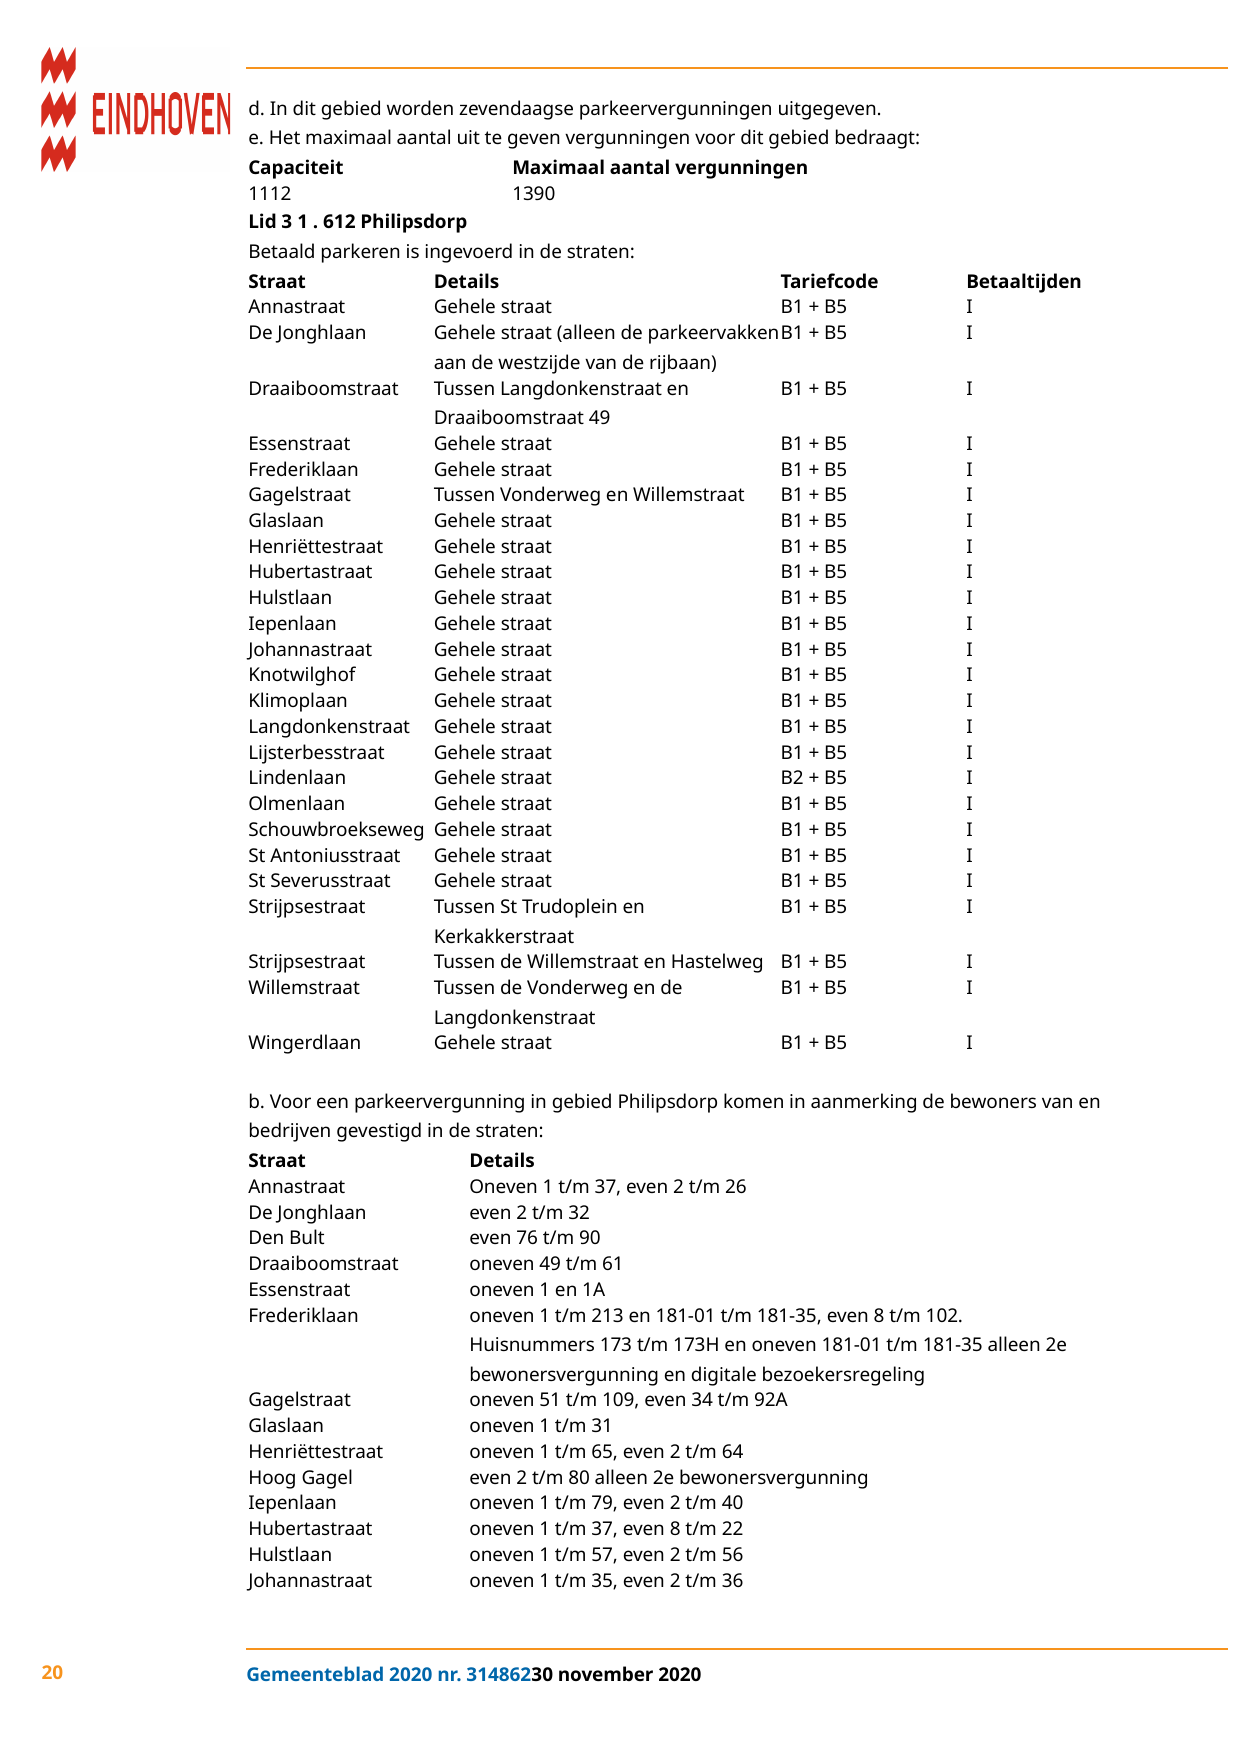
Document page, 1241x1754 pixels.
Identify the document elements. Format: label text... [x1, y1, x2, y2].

table_cell Gagelstraat [248, 1387, 469, 1412]
table_cell Gehele straat (alleen de parkeervakken aan de westzijde van de rijbaan) [434, 320, 780, 375]
table_cell even 2 t/m 32 [469, 1199, 1152, 1224]
table_cell Gehele straat [434, 816, 780, 842]
table_cell De Jonghlaan [248, 1199, 469, 1224]
table_cell Gehele straat [434, 662, 780, 687]
table_cell Gehele straat [434, 610, 780, 636]
table_cell Gehele straat [434, 1030, 780, 1055]
table_cell Johannastraat [248, 636, 433, 662]
table_cell I [966, 816, 1152, 842]
table_cell I [966, 893, 1152, 948]
text Betaald parkeren is ingevoerd in de straten: [248, 238, 1152, 264]
table_header Details [434, 268, 780, 294]
table_cell Gehele straat [434, 713, 780, 739]
table_cell oneven 1 t/m 37, even 8 t/m 22 [469, 1515, 1152, 1541]
table_cell I [966, 375, 1152, 430]
table_cell Iepenlaan [248, 1490, 469, 1515]
table_cell B1 + B5 [780, 739, 966, 764]
table_cell I [966, 739, 1152, 764]
table_cell B1 + B5 [780, 713, 966, 739]
table_cell Gehele straat [434, 790, 780, 816]
table_cell B1 + B5 [780, 974, 966, 1029]
table_cell B1 + B5 [780, 688, 966, 713]
table_cell I [966, 974, 1152, 1029]
table_cell Frederiklaan [248, 1302, 469, 1387]
table_cell B1 + B5 [780, 294, 966, 319]
table_cell Draaiboomstraat [248, 1250, 469, 1276]
table_cell I [966, 294, 1152, 319]
table_cell I [966, 430, 1152, 456]
table_cell I [966, 842, 1152, 867]
table_header Straat [248, 268, 433, 294]
table_cell I [966, 585, 1152, 610]
table_cell I [966, 949, 1152, 974]
text Lid 3 1 . 612 Philipsdorp [248, 209, 1152, 234]
table_cell Hubertastraat [248, 1515, 469, 1541]
table_cell oneven 49 t/m 61 [469, 1250, 1152, 1276]
table_cell Hubertastraat [248, 559, 433, 584]
table_cell Gehele straat [434, 430, 780, 456]
table_cell Lijsterbesstraat [248, 739, 433, 764]
table_cell B1 + B5 [780, 868, 966, 893]
table_cell I [966, 533, 1152, 559]
text b. Voor een parkeervergunning in gebied Philipsdorp komen in aanmerking de bewoners van en bedrijven gevestigd in de straten: [248, 1088, 1152, 1143]
table_cell I [966, 507, 1152, 533]
table_cell Henriëttestraat [248, 1438, 469, 1464]
table_cell B2 + B5 [780, 765, 966, 790]
table_cell oneven 1 t/m 65, even 2 t/m 64 [469, 1438, 1152, 1464]
table_cell 1112 [248, 180, 512, 206]
table_cell Glaslaan [248, 1413, 469, 1438]
table_cell I [966, 610, 1152, 636]
table_cell I [966, 662, 1152, 687]
table_cell Hulstlaan [248, 1541, 469, 1567]
table_cell Frederiklaan [248, 456, 433, 482]
table_cell I [966, 559, 1152, 584]
table_cell De Jonghlaan [248, 320, 433, 375]
table_cell Gehele straat [434, 842, 780, 867]
table_cell Glaslaan [248, 507, 433, 533]
table_cell Knotwilghof [248, 662, 433, 687]
table_cell Gehele straat [434, 456, 780, 482]
table_cell Hulstlaan [248, 585, 433, 610]
table_header Details [469, 1148, 1152, 1173]
table_cell oneven 51 t/m 109, even 34 t/m 92A [469, 1387, 1152, 1412]
table_cell I [966, 765, 1152, 790]
table_cell B1 + B5 [780, 610, 966, 636]
table_cell Tussen de Willemstraat en Hastelweg [434, 949, 780, 974]
table_cell B1 + B5 [780, 456, 966, 482]
table_cell I [966, 1030, 1152, 1055]
text d. In dit gebied worden zevendaagse parkeervergunningen uitgegeven. [248, 95, 1152, 121]
table_cell Annastraat [248, 1173, 469, 1199]
table_cell I [966, 320, 1152, 375]
table_cell B1 + B5 [780, 375, 966, 430]
table_cell Essenstraat [248, 1276, 469, 1302]
table_cell Strijpsestraat [248, 949, 433, 974]
table_cell even 2 t/m 80 alleen 2e bewonersvergunning [469, 1464, 1152, 1489]
table_cell B1 + B5 [780, 320, 966, 375]
table_cell Draaiboomstraat [248, 375, 433, 430]
table_cell I [966, 482, 1152, 507]
table_cell Tussen St Trudoplein en Kerkakkerstraat [434, 893, 780, 948]
table_cell oneven 1 t/m 213 en 181-01 t/m 181-35, even 8 t/m 102. Huisnummers 173 t/m 173H en oneven 181-01 t/m 181-35 alleen 2e bewonersvergunning en digitale bezoekersregeling [469, 1302, 1152, 1387]
table_cell Iepenlaan [248, 610, 433, 636]
table_cell even 76 t/m 90 [469, 1225, 1152, 1250]
table_cell Gehele straat [434, 868, 780, 893]
table_cell Olmenlaan [248, 790, 433, 816]
table_cell Annastraat [248, 294, 433, 319]
table_cell I [966, 636, 1152, 662]
table_cell Henriëttestraat [248, 533, 433, 559]
table_cell Tussen de Vonderweg en de Langdonkenstraat [434, 974, 780, 1029]
table_cell Klimoplaan [248, 688, 433, 713]
table_cell I [966, 713, 1152, 739]
table_cell Gehele straat [434, 585, 780, 610]
table_cell Gehele straat [434, 765, 780, 790]
text e. Het maximaal aantal uit te geven vergunningen voor dit gebied bedraagt: [248, 124, 1152, 150]
table_cell Gehele straat [434, 294, 780, 319]
table_cell Tussen Vonderweg en Willemstraat [434, 482, 780, 507]
table_cell oneven 1 t/m 35, even 2 t/m 36 [469, 1567, 1152, 1592]
table_cell oneven 1 t/m 57, even 2 t/m 56 [469, 1541, 1152, 1567]
table_header Straat [248, 1148, 469, 1173]
table_cell Oneven 1 t/m 37, even 2 t/m 26 [469, 1173, 1152, 1199]
table_header Maximaal aantal vergunningen [512, 154, 1152, 180]
table_cell Schouwbroekseweg [248, 816, 433, 842]
table_cell Lindenlaan [248, 765, 433, 790]
table_cell I [966, 868, 1152, 893]
table_cell Gehele straat [434, 739, 780, 764]
table_cell B1 + B5 [780, 816, 966, 842]
table_cell B1 + B5 [780, 662, 966, 687]
table_cell I [966, 688, 1152, 713]
table_cell I [966, 456, 1152, 482]
table_cell Langdonkenstraat [248, 713, 433, 739]
table_cell Gehele straat [434, 636, 780, 662]
table_cell B1 + B5 [780, 1030, 966, 1055]
table_cell Gehele straat [434, 688, 780, 713]
table_cell I [966, 790, 1152, 816]
table_cell B1 + B5 [780, 893, 966, 948]
table_cell Hoog Gagel [248, 1464, 469, 1489]
table_cell St Severusstraat [248, 868, 433, 893]
table_cell B1 + B5 [780, 949, 966, 974]
table_cell Gehele straat [434, 507, 780, 533]
table_cell Gehele straat [434, 533, 780, 559]
table_header Tariefcode [780, 268, 966, 294]
table_cell Tussen Langdonkenstraat en Draaiboomstraat 49 [434, 375, 780, 430]
table_cell B1 + B5 [780, 585, 966, 610]
table_cell B1 + B5 [780, 482, 966, 507]
table_cell St Antoniusstraat [248, 842, 433, 867]
table_cell B1 + B5 [780, 790, 966, 816]
picture [41, 47, 231, 172]
table_cell B1 + B5 [780, 636, 966, 662]
table_cell oneven 1 t/m 31 [469, 1413, 1152, 1438]
table_cell Johannastraat [248, 1567, 469, 1592]
table_cell B1 + B5 [780, 533, 966, 559]
table_cell Strijpsestraat [248, 893, 433, 948]
table_header Capaciteit [248, 154, 512, 180]
table_cell Willemstraat [248, 974, 433, 1029]
table_cell oneven 1 t/m 79, even 2 t/m 40 [469, 1490, 1152, 1515]
table_cell 1390 [512, 180, 1152, 206]
table_header Betaaltijden [966, 268, 1152, 294]
table_cell B1 + B5 [780, 430, 966, 456]
table_cell Gehele straat [434, 559, 780, 584]
table_cell B1 + B5 [780, 842, 966, 867]
table_cell oneven 1 en 1A [469, 1276, 1152, 1302]
table_cell B1 + B5 [780, 559, 966, 584]
table_cell Den Bult [248, 1225, 469, 1250]
table_cell B1 + B5 [780, 507, 966, 533]
table_cell Gagelstraat [248, 482, 433, 507]
table_cell Wingerdlaan [248, 1030, 433, 1055]
table_cell Essenstraat [248, 430, 433, 456]
